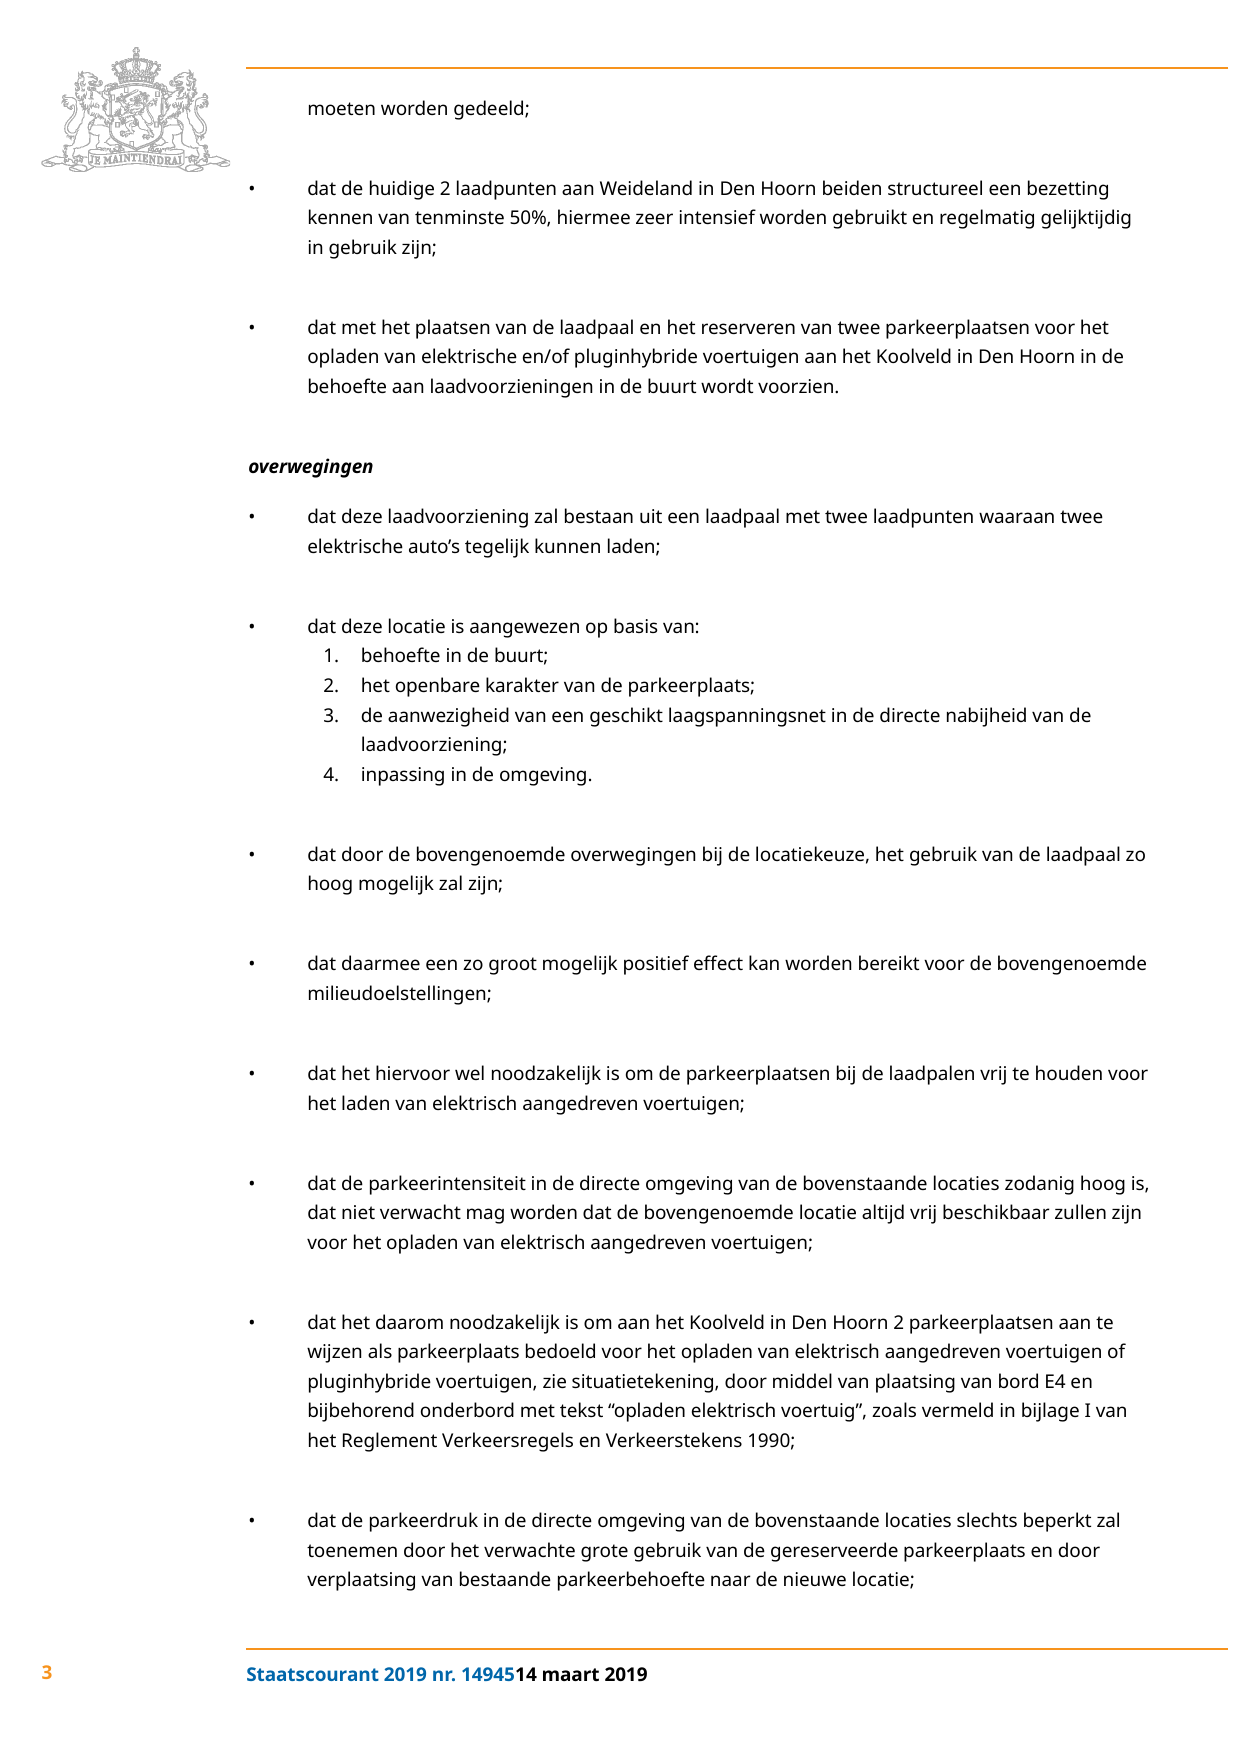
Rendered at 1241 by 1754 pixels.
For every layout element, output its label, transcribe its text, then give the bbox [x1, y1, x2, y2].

list dat de huidige 2 laadpunten aan Weideland in Den Hoorn beiden structureel een bezetting kennen van tenminste 50%, hiermee zeer intensief worden gebruikt en regelmatig gelijktijdig in gebruik zijn; [248, 175, 1152, 260]
list het openbare karakter van de parkeerplaats; [323, 672, 1152, 698]
list dat daarmee een zo groot mogelijk positief effect kan worden bereikt voor de bovengenoemde milieudoelstellingen; [248, 951, 1152, 1006]
list dat de parkeerdruk in de directe omgeving van de bovenstaande locaties slechts beperkt zal toenemen door het verwachte grote gebruik van de gereserveerde parkeerplaats en door verplaatsing van bestaande parkeerbehoefte naar de nieuwe locatie; [248, 1507, 1152, 1592]
list behoefte in de buurt; [323, 643, 1152, 668]
list moeten worden gedeeld; [248, 95, 1152, 121]
list dat de parkeerintensiteit in de directe omgeving van de bovenstaande locaties zodanig hoog is, dat niet verwacht mag worden dat de bovengenoemde locatie altijd vrij beschikbaar zullen zijn voor het opladen van elektrisch aangedreven voertuigen; [248, 1170, 1152, 1255]
list dat het daarom noodzakelijk is om aan het Koolveld in Den Hoorn 2 parkeerplaatsen aan te wijzen als parkeerplaats bedoeld voor het opladen van elektrisch aangedreven voertuigen of pluginhybride voertuigen, zie situatietekening, door middel van plaatsing van bord E4 en bijbehorend onderbord met tekst “opladen elektrisch voertuig”, zoals vermeld in bijlage I van het Reglement Verkeersregels en Verkeerstekens 1990; [248, 1309, 1152, 1453]
list dat door de bovengenoemde overwegingen bij de locatiekeuze, het gebruik van de laadpaal zo hoog mogelijk zal zijn; [248, 841, 1152, 896]
list dat met het plaatsen van de laadpaal en het reserveren van twee parkeerplaatsen voor het opladen van elektrische en/of pluginhybride voertuigen aan het Koolveld in Den Hoorn in de behoefte aan laadvoorzieningen in de buurt wordt voorzien. [248, 314, 1152, 399]
text overwegingen [248, 453, 1152, 479]
list dat deze locatie is aangewezen op basis van: [248, 613, 1152, 639]
list inpassing in de omgeving. [323, 761, 1152, 787]
list de aanwezigheid van een geschikt laagspanningsnet in de directe nabijheid van de laadvoorziening; [323, 702, 1152, 757]
list dat het hiervoor wel noodzakelijk is om de parkeerplaatsen bij de laadpalen vrij te houden voor het laden van elektrisch aangedreven voertuigen; [248, 1060, 1152, 1116]
list dat deze laadvoorziening zal bestaan uit een laadpaal met twee laadpunten waaraan twee elektrische auto’s tegelijk kunnen laden; [248, 503, 1152, 559]
picture [41, 47, 231, 172]
